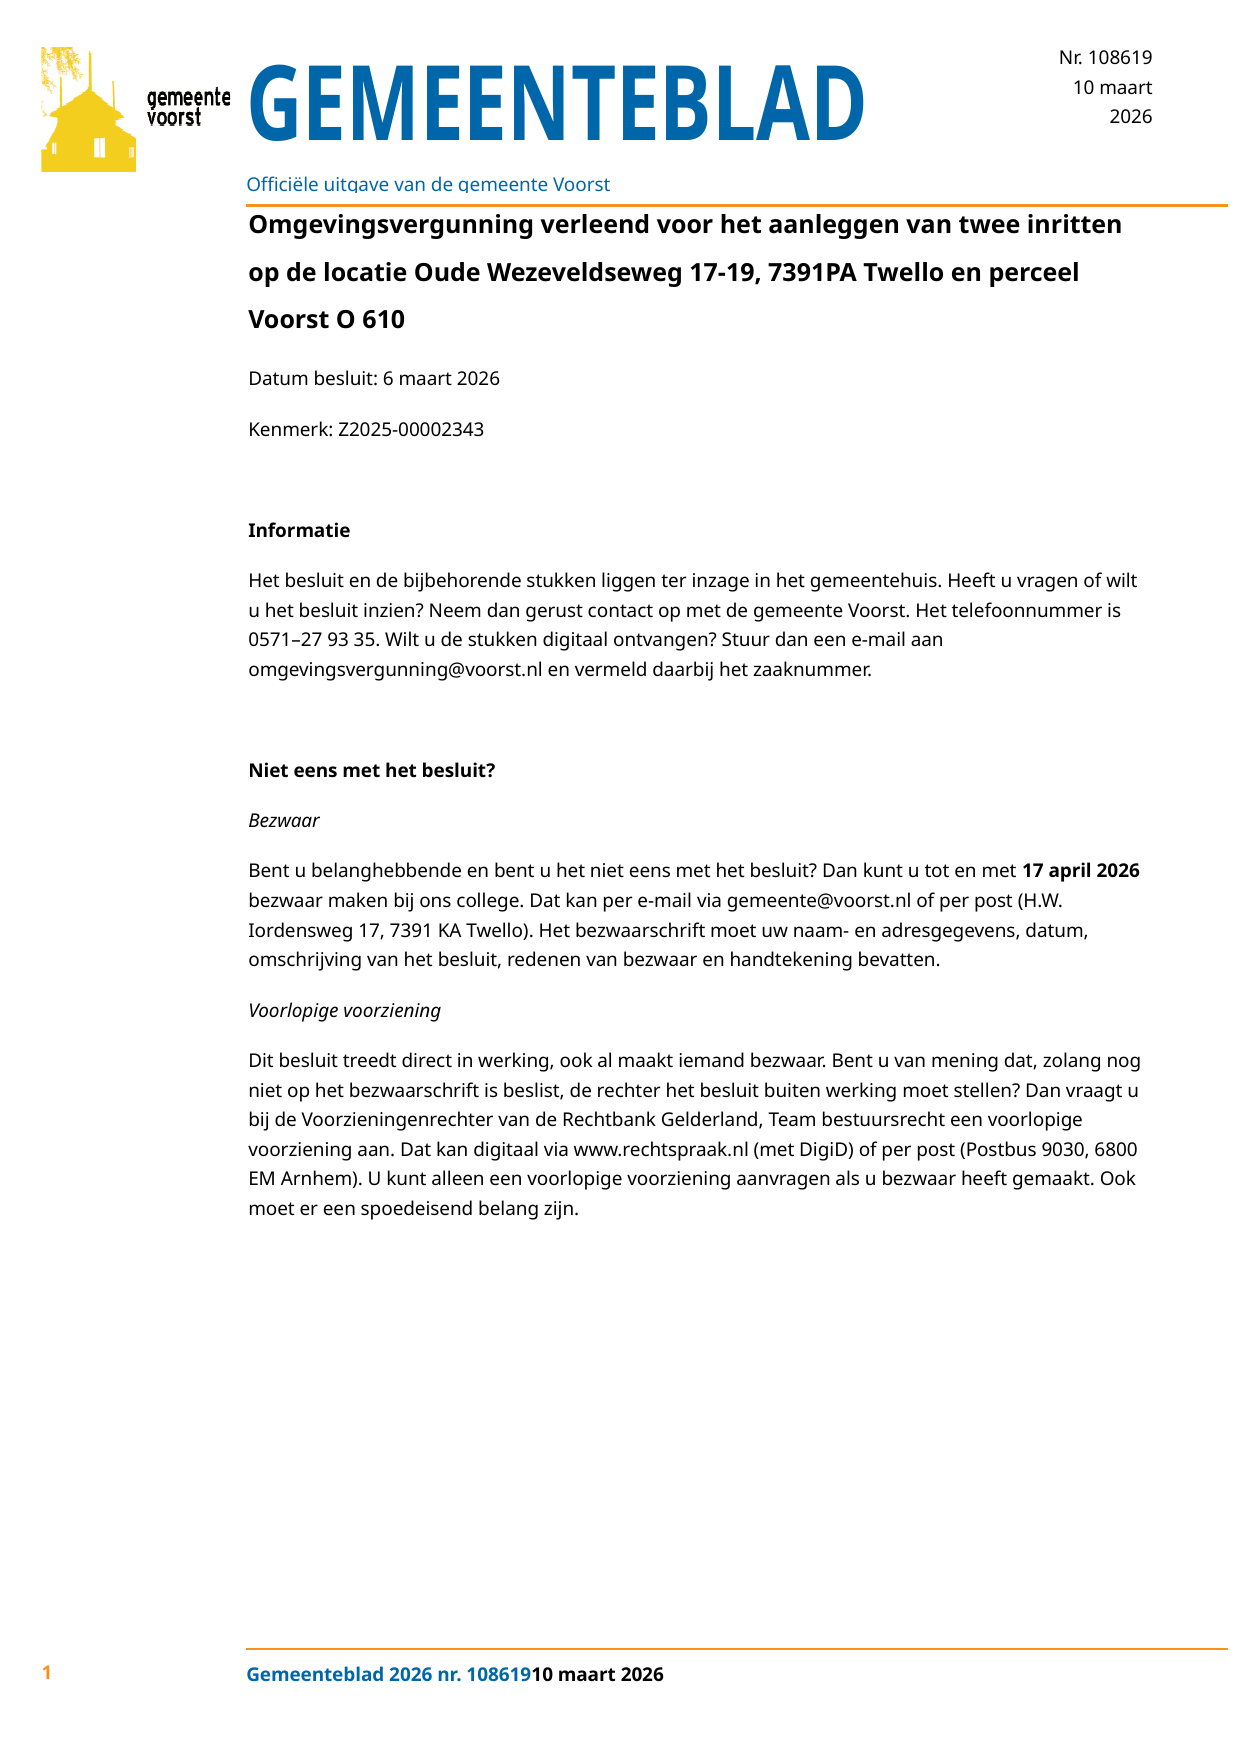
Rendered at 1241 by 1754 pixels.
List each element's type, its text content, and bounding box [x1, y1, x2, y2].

text Informatie [248, 517, 1152, 542]
text Bent u belanghebbende en bent u het niet eens met het besluit? Dan kunt u tot en met 17 april 2026 bezwaar maken bij ons college. Dat kan per e-mail via gemeente@voorst.nl of per post (H.W. Iordensweg 17, 7391 KA Twello). Het bezwaarschrift moet uw naam- en adresgegevens, datum, omschrijving van het besluit, redenen van bezwaar en handtekening bevatten. [248, 858, 1152, 972]
text Niet eens met het besluit? [248, 757, 1152, 782]
picture [41, 47, 231, 172]
text Datum besluit: 6 maart 2026 [248, 366, 1152, 391]
text Kenmerk: Z2025-00002343 [248, 416, 1152, 442]
text Omgevingsvergunning verleend voor het aanleggen van twee inritten op de locatie Oude Wezeveldseweg 17-19, 7391PA Twello en perceel Voorst O 610 [248, 207, 1152, 336]
text Het besluit en de bijbehorende stukken liggen ter inzage in het gemeentehuis. Heeft u vragen of wilt u het besluit inzien? Neem dan gerust contact op met de gemeente Voorst. Het telefoonnummer is 0571–27 93 35. Wilt u de stukken digitaal ontvangen? Stuur dan een e-mail aan omgevingsvergunning@voorst.nl en vermeld daarbij het zaaknummer. [248, 567, 1152, 682]
text Bezwaar [248, 807, 1152, 833]
text Dit besluit treedt direct in werking, ook al maakt iemand bezwaar. Bent u van mening dat, zolang nog niet op het bezwaarschrift is beslist, de rechter het besluit buiten werking moet stellen? Dan vraagt u bij de Voorzieningenrechter van de Rechtbank Gelderland, Team bestuursrecht een voorlopige voorziening aan. Dat kan digitaal via www.rechtspraak.nl (met DigiD) of per post (Postbus 9030, 6800 EM Arnhem). U kunt alleen een voorlopige voorziening aanvragen als u bezwaar heeft gemaakt. Ook moet er een spoedeisend belang zijn. [248, 1047, 1152, 1221]
text Voorlopige voorziening [248, 997, 1152, 1022]
